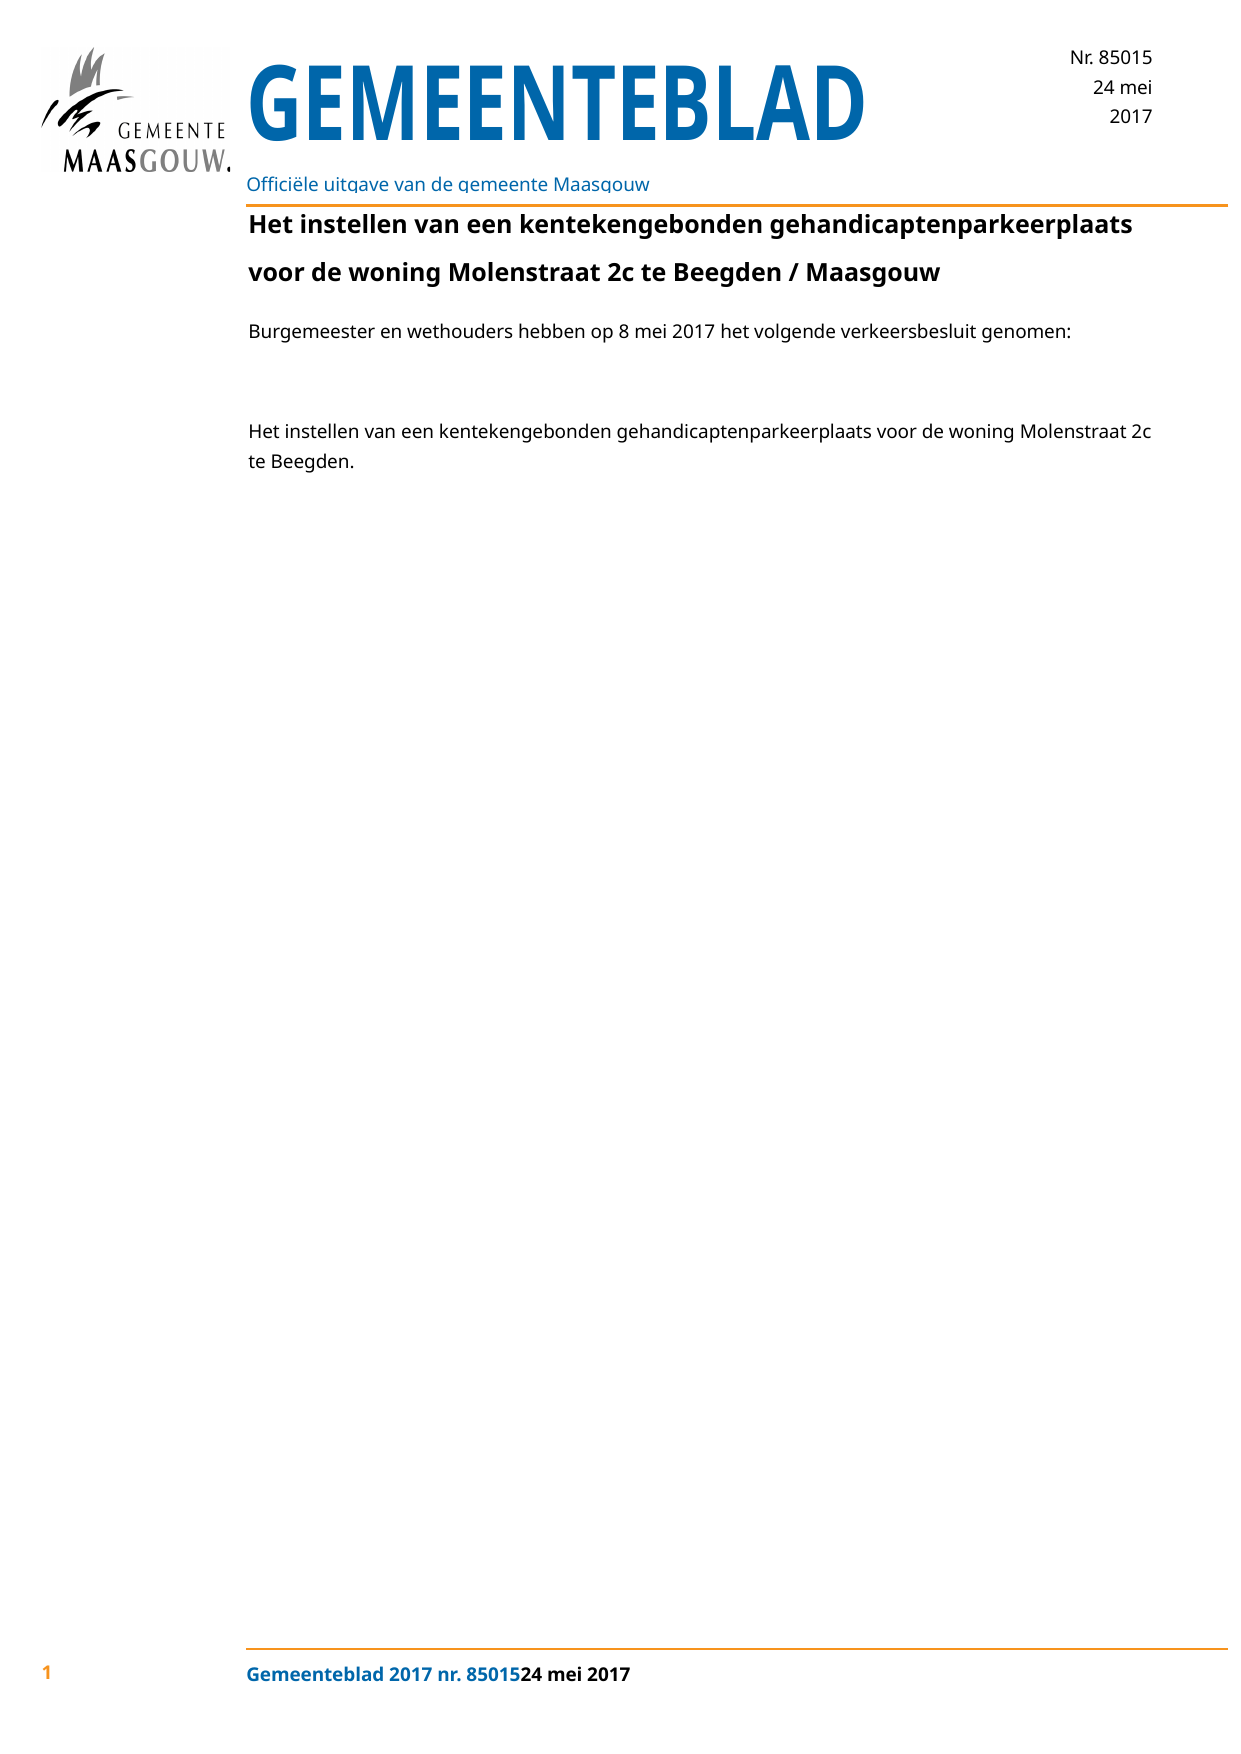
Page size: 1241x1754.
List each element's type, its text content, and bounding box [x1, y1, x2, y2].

picture [41, 47, 231, 172]
text Het instellen van een kentekengebonden gehandicaptenparkeerplaats voor de woning Molenstraat 2c te Beegden / Maasgouw [248, 207, 1152, 288]
text Burgemeester en wethouders hebben op 8 mei 2017 het volgende verkeersbesluit genomen: [248, 318, 1152, 344]
text Het instellen van een kentekengebonden gehandicaptenparkeerplaats voor de woning Molenstraat 2c te Beegden. [248, 419, 1152, 474]
